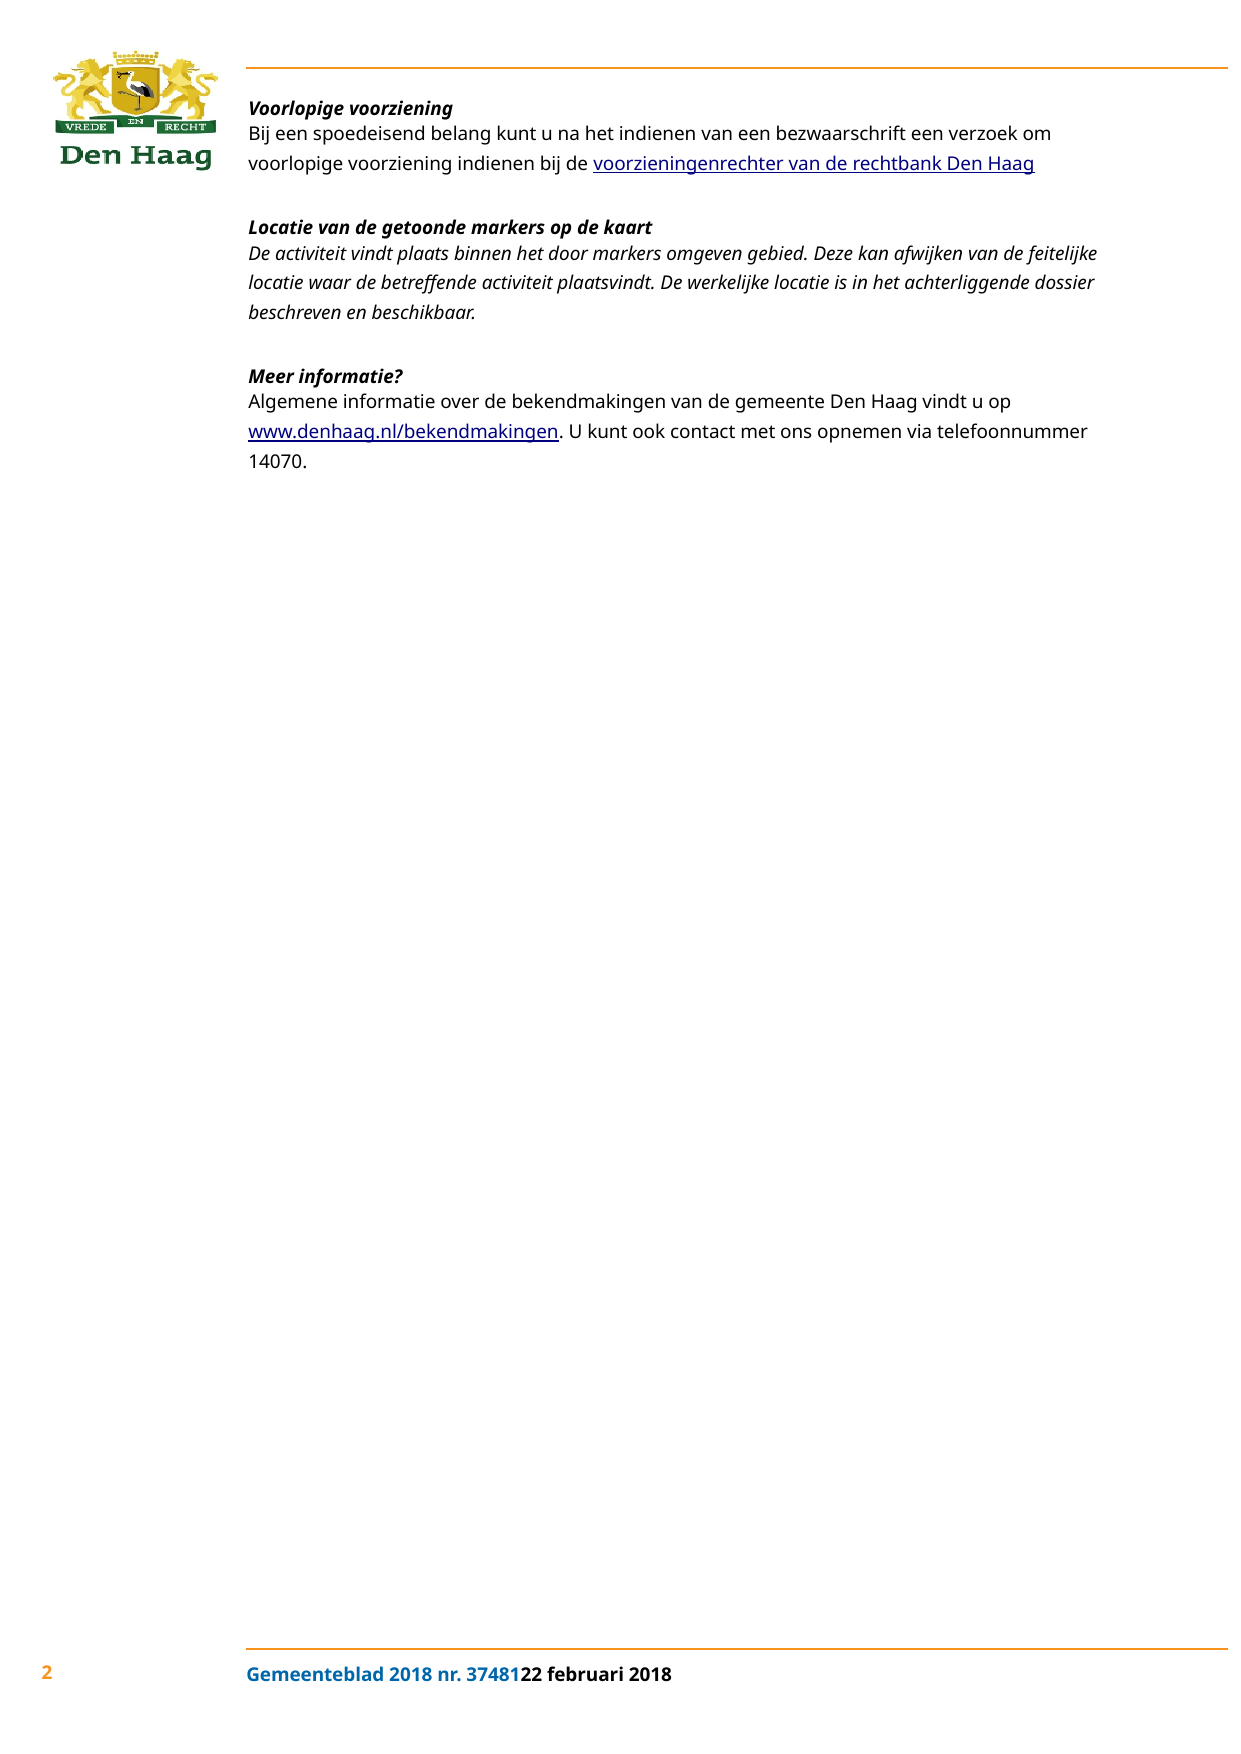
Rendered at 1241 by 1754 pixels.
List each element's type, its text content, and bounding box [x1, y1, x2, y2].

text Locatie van de getoonde markers op de kaart [248, 214, 1152, 240]
picture [41, 47, 231, 172]
text De activiteit vindt plaats binnen het door markers omgeven gebied. Deze kan afwijken van de feitelijke locatie waar de betreffende activiteit plaatsvindt. De werkelijke locatie is in het achterliggende dossier beschreven en beschikbaar. [248, 240, 1152, 325]
text Algemene informatie over de bekendmakingen van de gemeente Den Haag vindt u op www.denhaag.nl/bekendmakingen. U kunt ook contact met ons opnemen via telefoonnummer 14070. [248, 389, 1152, 473]
text Voorlopige voorziening [248, 95, 1152, 121]
text Meer informatie? [248, 363, 1152, 389]
text Bij een spoedeisend belang kunt u na het indienen van een bezwaarschrift een verzoek om voorlopige voorziening indienen bij de voorzieningenrechter van de rechtbank Den Haag [248, 121, 1152, 176]
